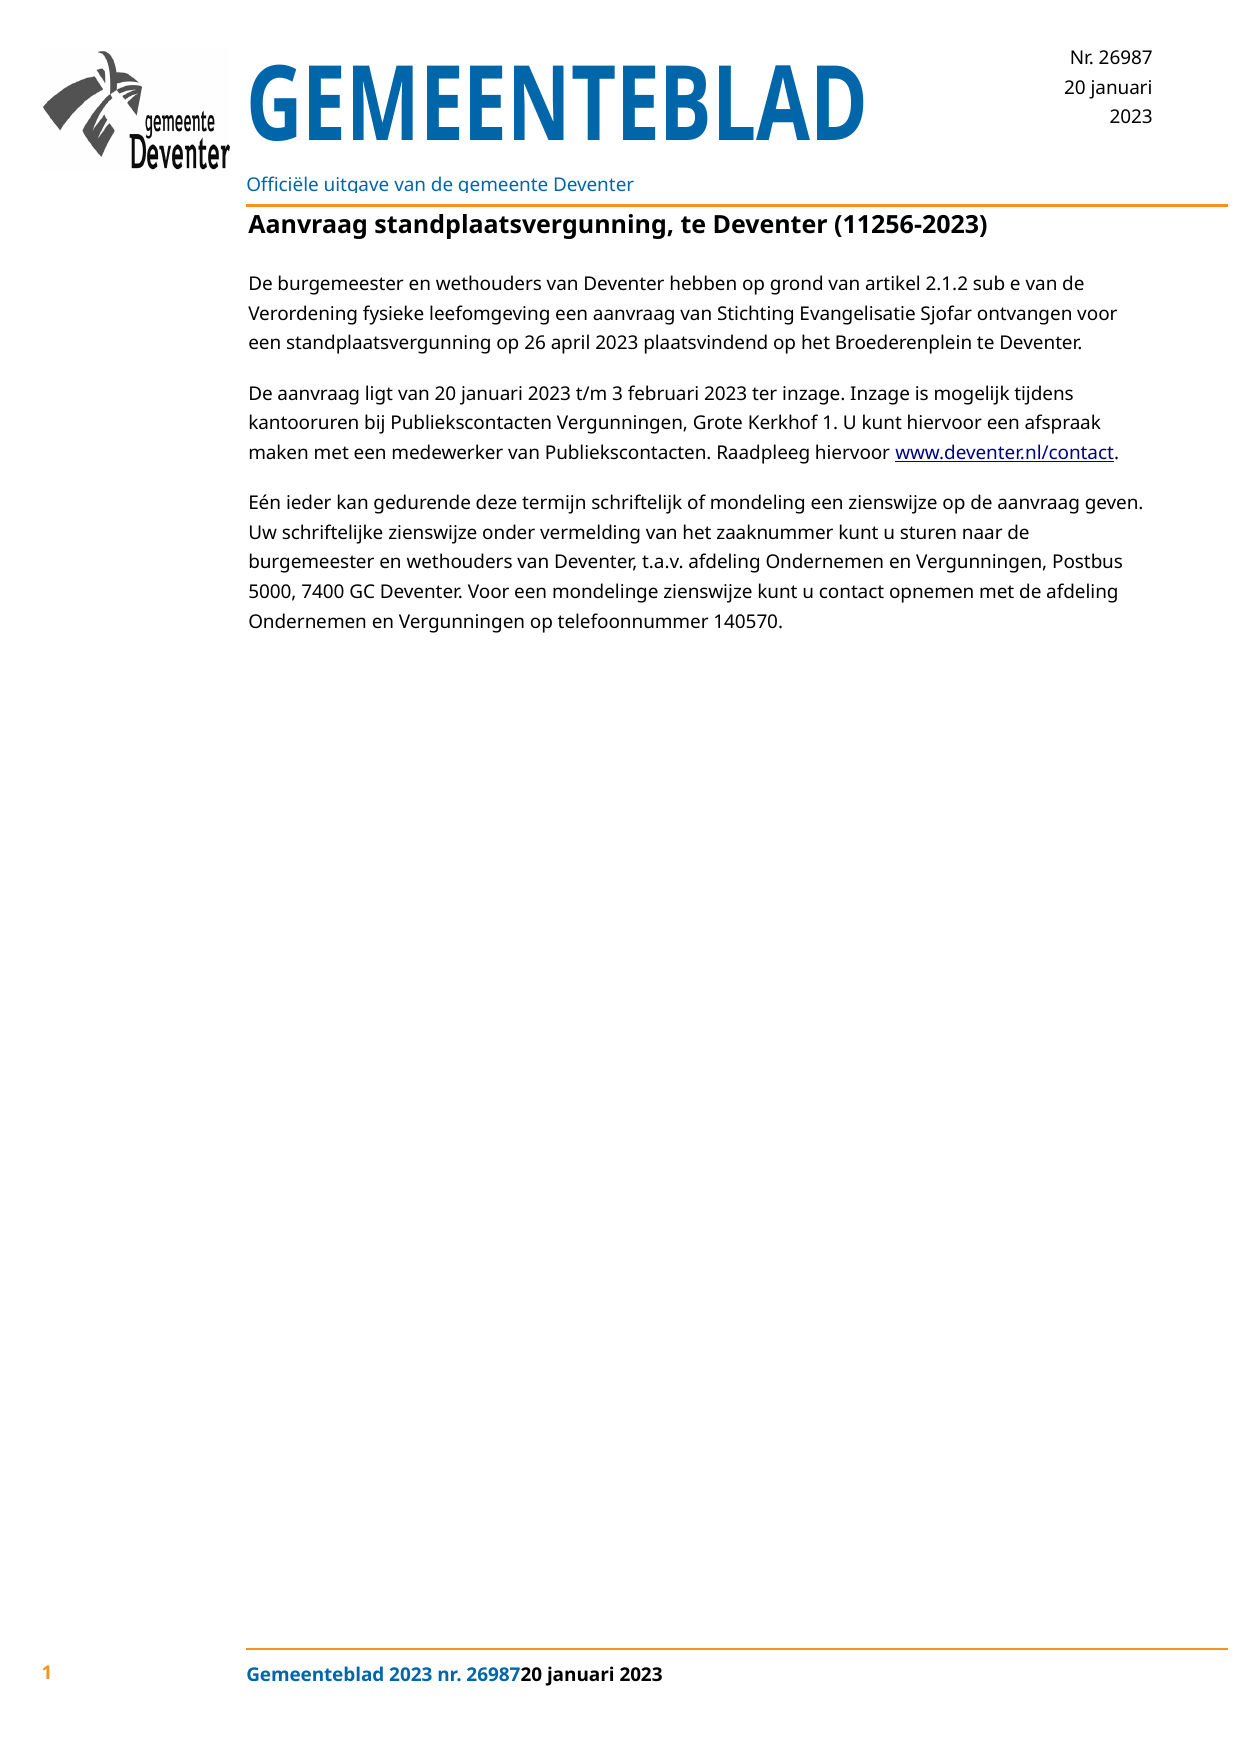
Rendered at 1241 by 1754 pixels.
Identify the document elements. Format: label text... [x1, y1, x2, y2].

text Aanvraag standplaatsvergunning, te Deventer (11256-2023) [248, 207, 1152, 241]
text De aanvraag ligt van 20 januari 2023 t/m 3 februari 2023 ter inzage. Inzage is mogelijk tijdens kantooruren bij Publiekscontacten Vergunningen, Grote Kerkhof 1. U kunt hiervoor een afspraak maken met een medewerker van Publiekscontacten. Raadpleeg hiervoor www.deventer.nl/contact. [248, 380, 1152, 465]
text Eén ieder kan gedurende deze termijn schriftelijk of mondeling een zienswijze op de aanvraag geven. Uw schriftelijke zienswijze onder vermelding van het zaaknummer kunt u sturen naar de burgemeester en wethouders van Deventer, t.a.v. afdeling Ondernemen en Vergunningen, Postbus 5000, 7400 GC Deventer. Voor een mondelinge zienswijze kunt u contact opnemen met de afdeling Ondernemen en Vergunningen op telefoonnummer 140570. [248, 489, 1152, 633]
text De burgemeester en wethouders van Deventer hebben op grond van artikel 2.1.2 sub e van de Verordening fysieke leefomgeving een aanvraag van Stichting Evangelisatie Sjofar ontvangen voor een standplaatsvergunning op 26 april 2023 plaatsvindend op het Broederenplein te Deventer. [248, 270, 1152, 355]
picture [41, 47, 231, 172]
